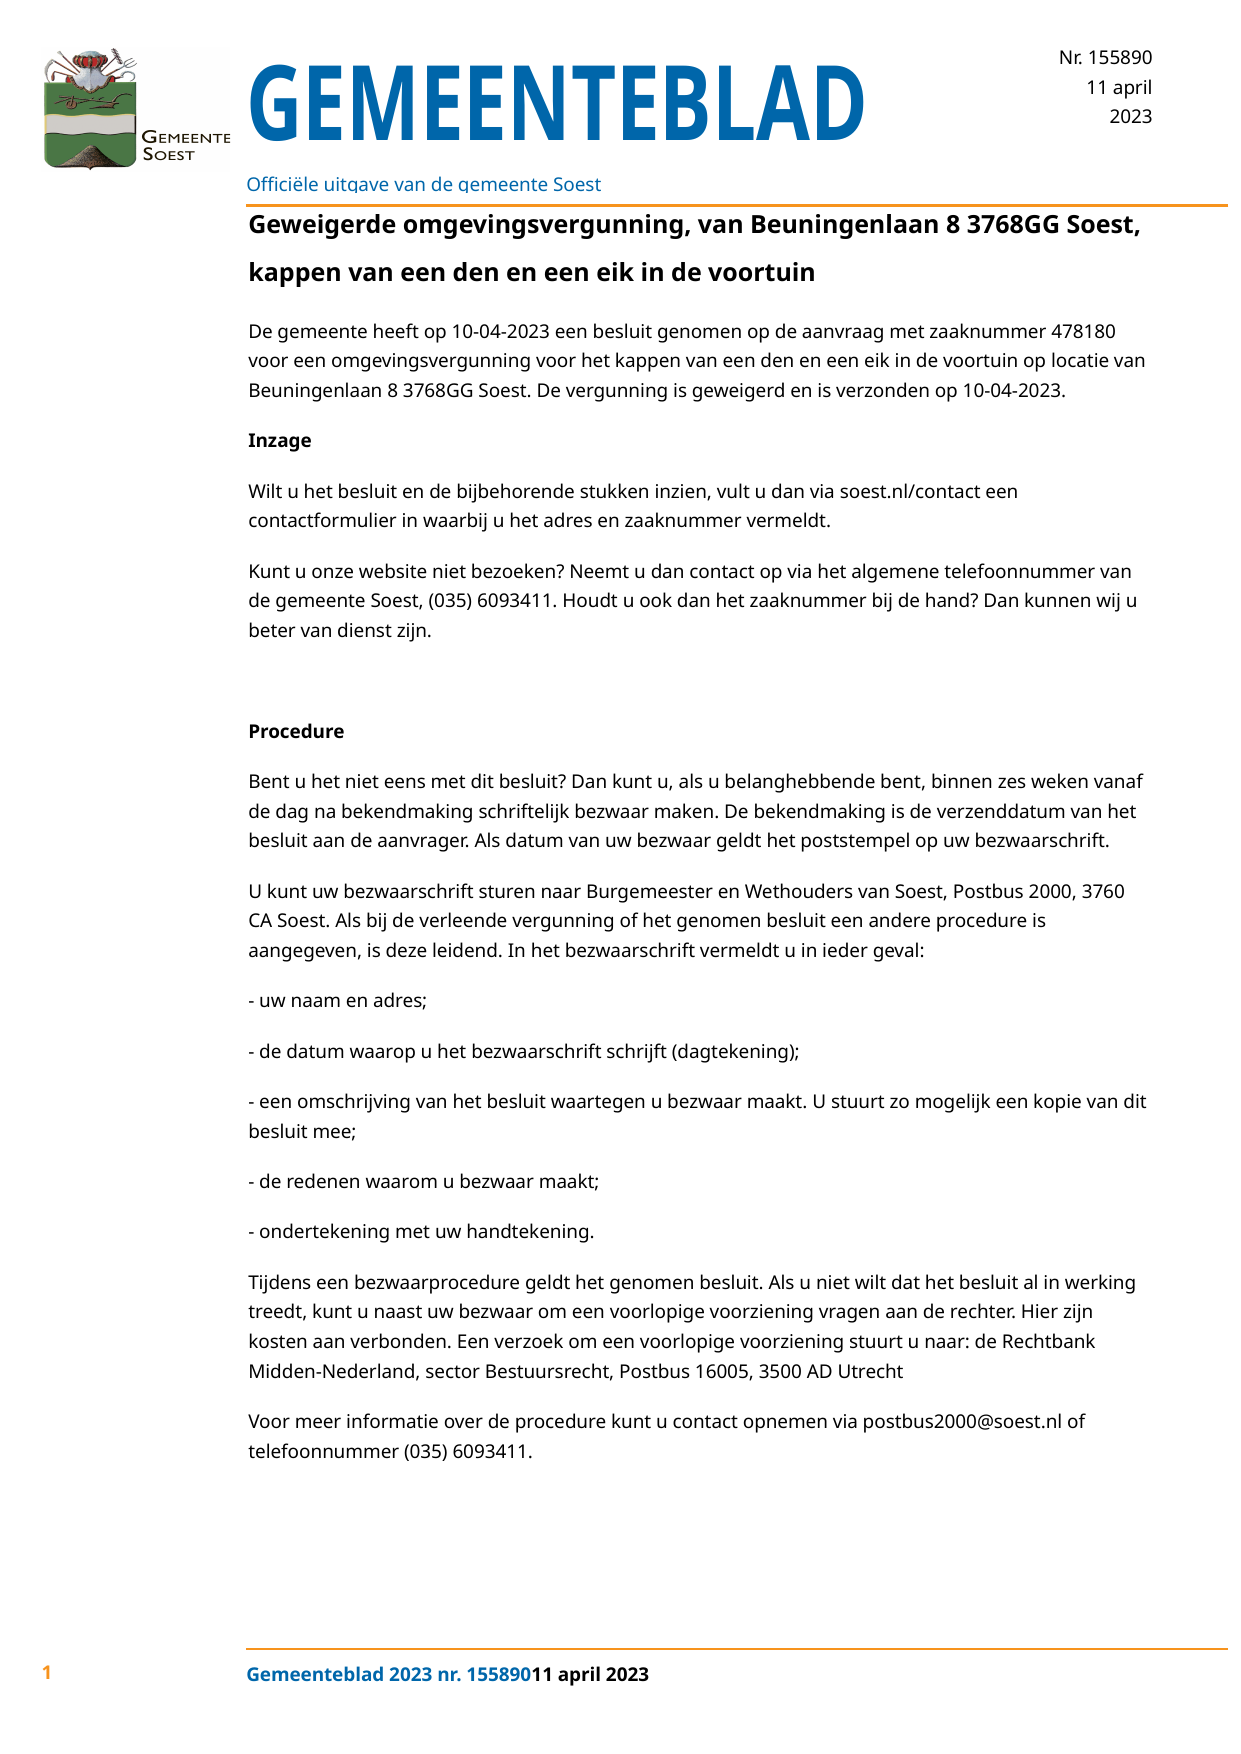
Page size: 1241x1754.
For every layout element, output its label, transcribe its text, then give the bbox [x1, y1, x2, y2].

text Tijdens een bezwaarprocedure geldt het genomen besluit. Als u niet wilt dat het besluit al in werking treedt, kunt u naast uw bezwaar om een voorlopige voorziening vragen aan de rechter. Hier zijn kosten aan verbonden. Een verzoek om een voorlopige voorziening stuurt u naar: de Rechtbank Midden-Nederland, sector Bestuursrecht, Postbus 16005, 3500 AD Utrecht [248, 1269, 1152, 1384]
text - ondertekening met uw handtekening. [248, 1219, 1152, 1244]
text De gemeente heeft op 10-04-2023 een besluit genomen op de aanvraag met zaaknummer 478180 voor een omgevingsvergunning voor het kappen van een den en een eik in de voortuin op locatie van Beuningenlaan 8 3768GG Soest. De vergunning is geweigerd en is verzonden op 10-04-2023. [248, 318, 1152, 403]
text - de redenen waarom u bezwaar maakt; [248, 1168, 1152, 1194]
text Bent u het niet eens met dit besluit? Dan kunt u, als u belanghebbende bent, binnen zes weken vanaf de dag na bekendmaking schriftelijk bezwaar maken. De bekendmaking is de verzenddatum van het besluit aan de aanvrager. Als datum van uw bezwaar geldt het poststempel op uw bezwaarschrift. [248, 768, 1152, 853]
text U kunt uw bezwaarschrift sturen naar Burgemeester en Wethouders van Soest, Postbus 2000, 3760 CA Soest. Als bij de verleende vergunning of het genomen besluit een andere procedure is aangegeven, is deze leidend. In het bezwaarschrift vermeldt u in ieder geval: [248, 878, 1152, 963]
text - een omschrijving van het besluit waartegen u bezwaar maakt. U stuurt zo mogelijk een kopie van dit besluit mee; [248, 1088, 1152, 1144]
text Geweigerde omgevingsvergunning, van Beuningenlaan 8 3768GG Soest, kappen van een den en een eik in de voortuin [248, 207, 1152, 288]
picture [41, 47, 231, 172]
text Kunt u onze website niet bezoeken? Neemt u dan contact op via het algemene telefoonnummer van de gemeente Soest, (035) 6093411. Houdt u ook dan het zaaknummer bij de hand? Dan kunnen wij u beter van dienst zijn. [248, 558, 1152, 643]
text Wilt u het besluit en de bijbehorende stukken inzien, vult u dan via soest.nl/contact een contactformulier in waarbij u het adres en zaaknummer vermeldt. [248, 478, 1152, 533]
text - uw naam en adres; [248, 987, 1152, 1013]
text Inzage [248, 427, 1152, 453]
text Voor meer informatie over de procedure kunt u contact opnemen via postbus2000@soest.nl of telefoonnummer (035) 6093411. [248, 1408, 1152, 1464]
text Procedure [248, 718, 1152, 744]
text - de datum waarop u het bezwaarschrift schrijft (dagtekening); [248, 1038, 1152, 1064]
